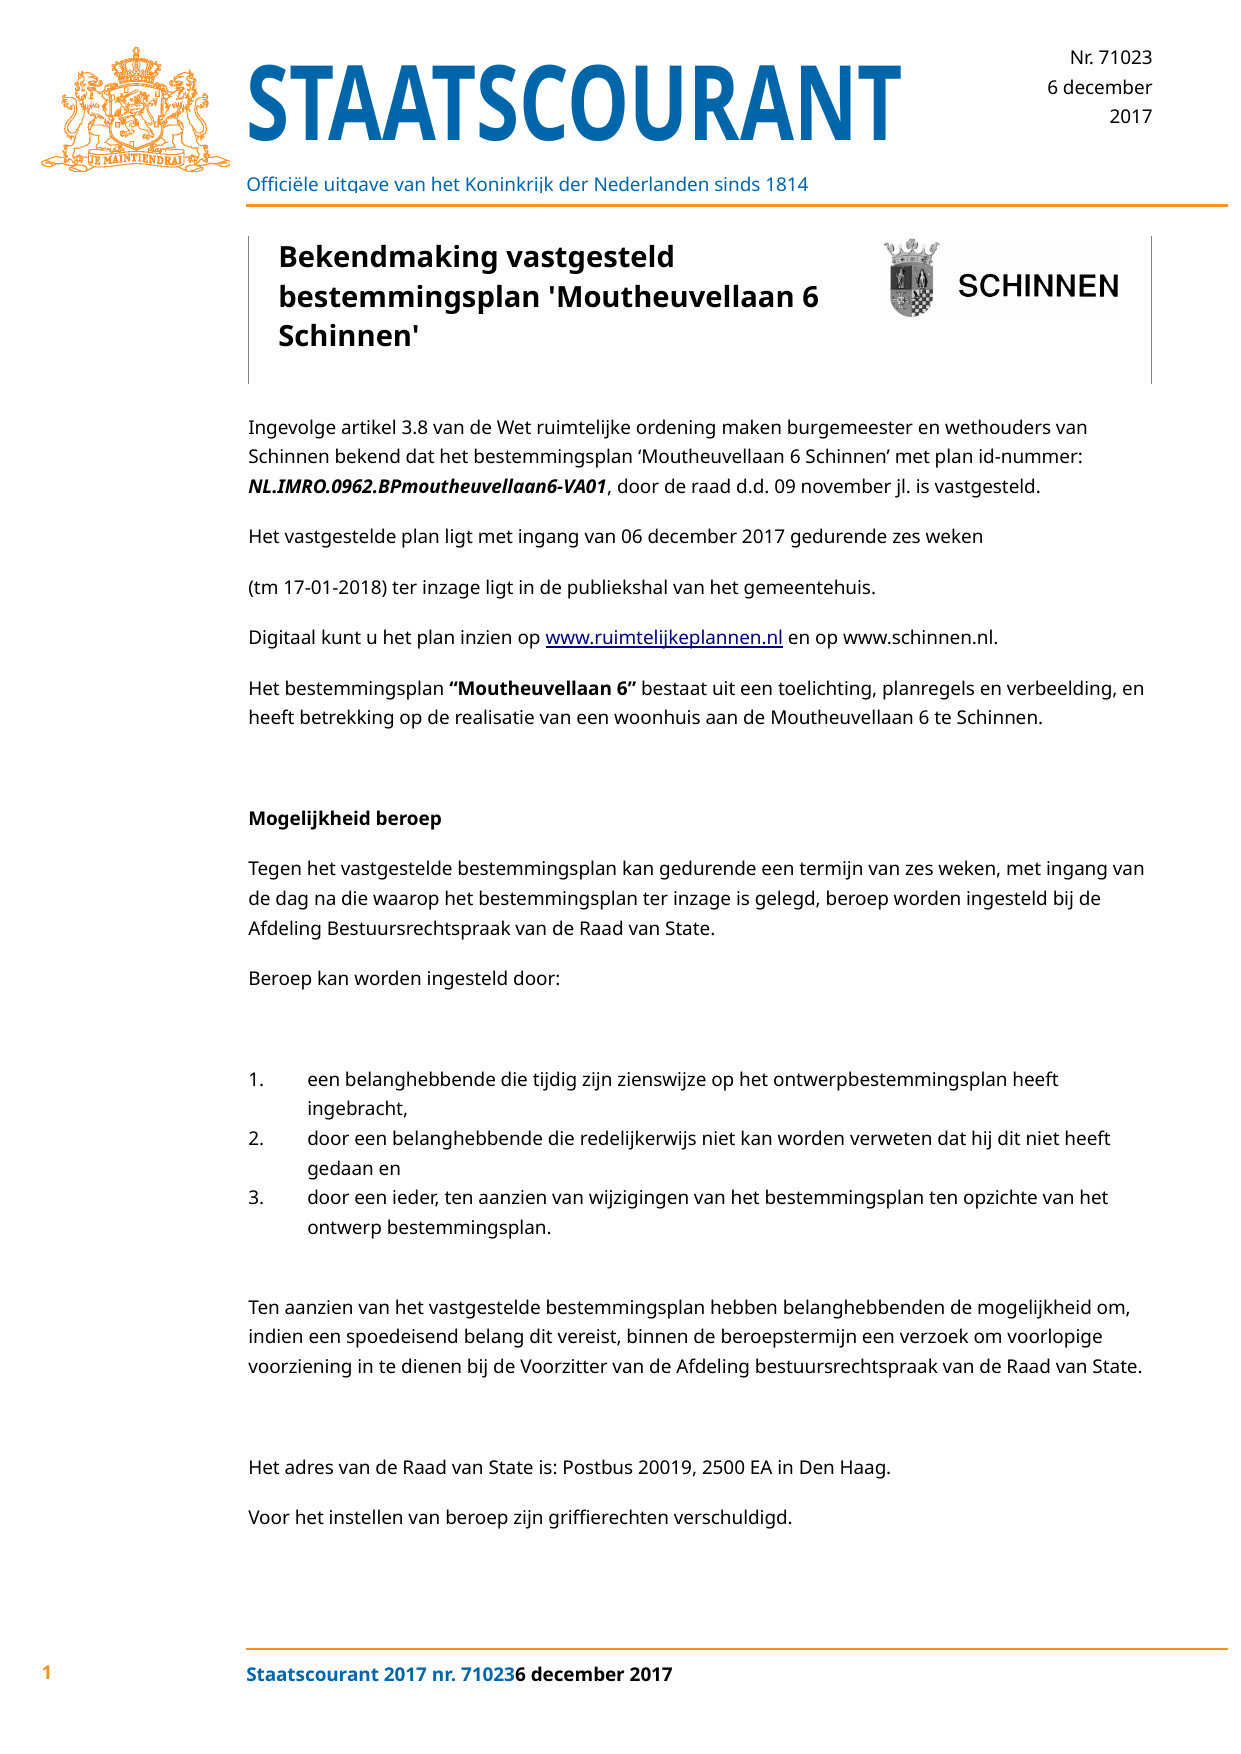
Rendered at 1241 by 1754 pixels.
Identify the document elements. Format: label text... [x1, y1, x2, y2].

text Het bestemmingsplan “Moutheuvellaan 6” bestaat uit een toelichting, planregels en verbeelding, en heeft betrekking op de realisatie van een woonhuis aan de Moutheuvellaan 6 te Schinnen. [248, 675, 1152, 730]
list door een belanghebbende die redelijkerwijs niet kan worden verweten dat hij dit niet heeft gedaan en [248, 1125, 1152, 1181]
table_header Bekendmaking vastgesteld bestemmingsplan 'Moutheuvellaan 6 Schinnen' [249, 236, 850, 384]
text Mogelijkheid beroep [248, 805, 1152, 831]
list een belanghebbende die tijdig zijn zienswijze op het ontwerpbestemmingsplan heeft ingebracht, [248, 1066, 1152, 1121]
text Ingevolge artikel 3.8 van de Wet ruimtelijke ordening maken burgemeester en wethouders van Schinnen bekend dat het bestemmingsplan ‘Moutheuvellaan 6 Schinnen’ met plan id-nummer: NL.IMRO.0962.BPmoutheuvellaan6-VA01, door de raad d.d. 09 november jl. is vastgesteld. [248, 414, 1152, 499]
text Digitaal kunt u het plan inzien op www.ruimtelijkeplannen.nl en op www.schinnen.nl. [248, 624, 1152, 650]
text Tegen het vastgestelde bestemmingsplan kan gedurende een termijn van zes weken, met ingang van de dag na die waarop het bestemmingsplan ter inzage is gelegd, beroep worden ingesteld bij de Afdeling Bestuursrechtspraak van de Raad van State. [248, 856, 1152, 941]
picture [41, 47, 231, 172]
text Beroep kan worden ingesteld door: [248, 965, 1152, 991]
table_header [850, 236, 882, 319]
picture [882, 236, 1119, 320]
text (tm 17-01-2018) ter inzage ligt in de publiekshal van het gemeentehuis. [248, 574, 1152, 600]
table_header [1119, 236, 1151, 319]
table_header [850, 320, 1151, 384]
text Het vastgestelde plan ligt met ingang van 06 december 2017 gedurende zes weken [248, 523, 1152, 549]
text Voor het instellen van beroep zijn griffierechten verschuldigd. [248, 1504, 1152, 1530]
list door een ieder, ten aanzien van wijzigingen van het bestemmingsplan ten opzichte van het ontwerp bestemmingsplan. [248, 1184, 1152, 1240]
text Het adres van de Raad van State is: Postbus 20019, 2500 EA in Den Haag. [248, 1454, 1152, 1480]
text Ten aanzien van het vastgestelde bestemmingsplan hebben belanghebbenden de mogelijkheid om, indien een spoedeisend belang dit vereist, binnen de beroepstermijn een verzoek om voorlopige voorziening in te dienen bij de Voorzitter van de Afdeling bestuursrechtspraak van de Raad van State. [248, 1294, 1152, 1379]
